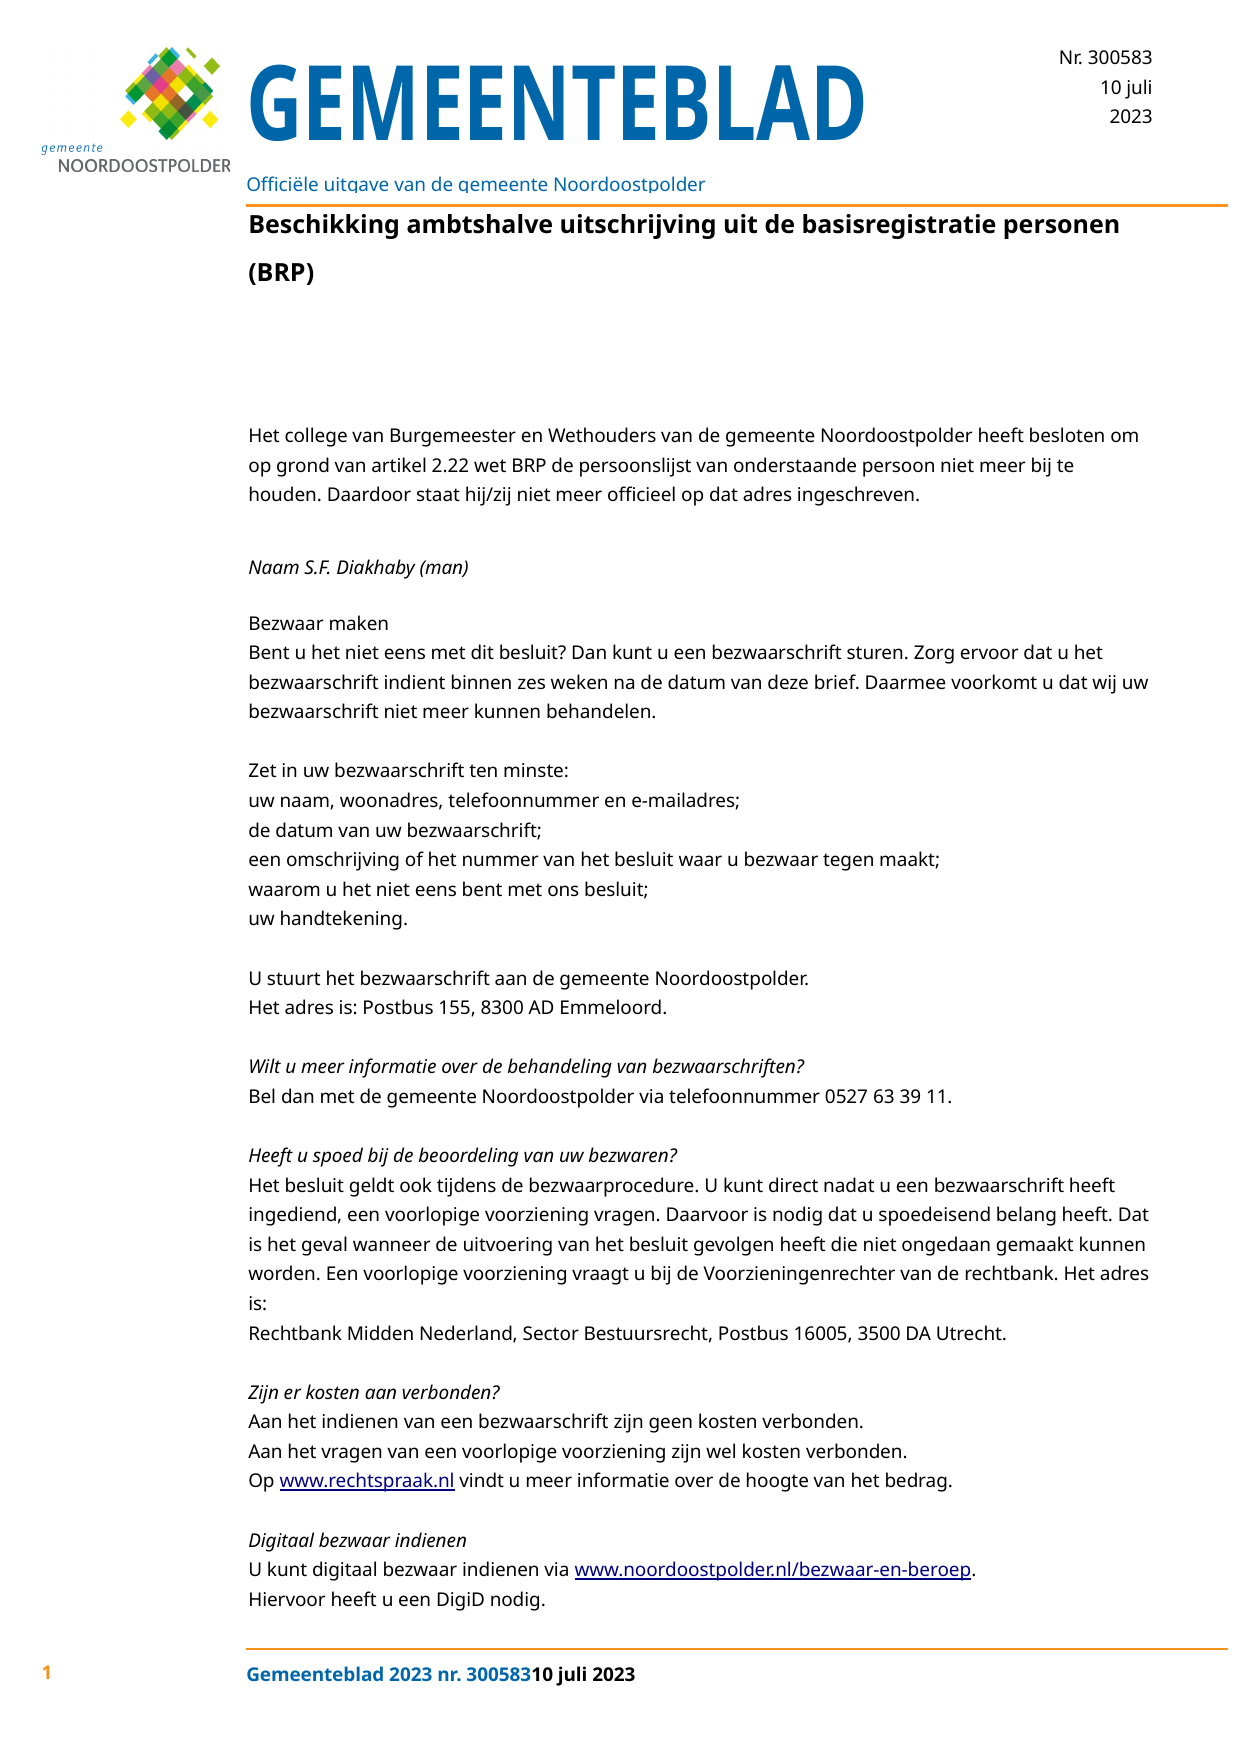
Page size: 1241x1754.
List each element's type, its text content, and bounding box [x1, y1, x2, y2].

text een omschrijving of het nummer van het besluit waar u bezwaar tegen maakt; [248, 846, 1152, 872]
picture [41, 47, 231, 172]
text Het besluit geldt ook tijdens de bezwaarprocedure. U kunt direct nadat u een bezwaarschrift heeft ingediend, een voorlopige voorziening vragen. Daarvoor is nodig dat u spoedeisend belang heeft. Dat is het geval wanneer de uitvoering van het besluit gevolgen heeft die niet ongedaan gemaakt kunnen worden. Een voorlopige voorziening vraagt u bij de Voorzieningenrechter van de rechtbank. Het adres is: [248, 1172, 1152, 1316]
text Bezwaar maken [248, 610, 1152, 635]
text Zet in uw bezwaarschrift ten minste: [248, 758, 1152, 783]
text Beschikking ambtshalve uitschrijving uit de basisregistratie personen (BRP) [248, 207, 1152, 288]
text U kunt digitaal bezwaar indienen via www.noordoostpolder.nl/bezwaar-en-beroep. [248, 1556, 1152, 1582]
text uw handtekening. [248, 906, 1152, 931]
text Op www.rechtspraak.nl vindt u meer informatie over de hoogte van het bedrag. [248, 1468, 1152, 1493]
text Het adres is: Postbus 155, 8300 AD Emmeloord. [248, 994, 1152, 1020]
text uw naam, woonadres, telefoonnummer en e-mailadres; [248, 787, 1152, 813]
text Aan het vragen van een voorlopige voorziening zijn wel kosten verbonden. [248, 1438, 1152, 1464]
text Aan het indienen van een bezwaarschrift zijn geen kosten verbonden. [248, 1408, 1152, 1434]
text Naam S.F. Diakhaby (man) [248, 554, 1152, 580]
text U stuurt het bezwaarschrift aan de gemeente Noordoostpolder. [248, 965, 1152, 990]
text Rechtbank Midden Nederland, Sector Bestuursrecht, Postbus 16005, 3500 DA Utrecht. [248, 1320, 1152, 1345]
text Bel dan met de gemeente Noordoostpolder via telefoonnummer 0527 63 39 11. [248, 1083, 1152, 1109]
text Bent u het niet eens met dit besluit? Dan kunt u een bezwaarschrift sturen. Zorg ervoor dat u het bezwaarschrift indient binnen zes weken na de datum van deze brief. Daarmee voorkomt u dat wij uw bezwaarschrift niet meer kunnen behandelen. [248, 639, 1152, 724]
text Digitaal bezwaar indienen [248, 1527, 1152, 1552]
text Heeft u spoed bij de beoordeling van uw bezwaren? [248, 1142, 1152, 1168]
text Zijn er kosten aan verbonden? [248, 1379, 1152, 1404]
text Wilt u meer informatie over de behandeling van bezwaarschriften? [248, 1053, 1152, 1079]
text waarom u het niet eens bent met ons besluit; [248, 876, 1152, 902]
text de datum van uw bezwaarschrift; [248, 817, 1152, 842]
text Hiervoor heeft u een DigiD nodig. [248, 1586, 1152, 1612]
text Het college van Burgemeester en Wethouders van de gemeente Noordoostpolder heeft besloten om op grond van artikel 2.22 wet BRP de persoonslijst van onderstaande persoon niet meer bij te houden. Daardoor staat hij/zij niet meer officieel op dat adres ingeschreven. [248, 422, 1152, 507]
